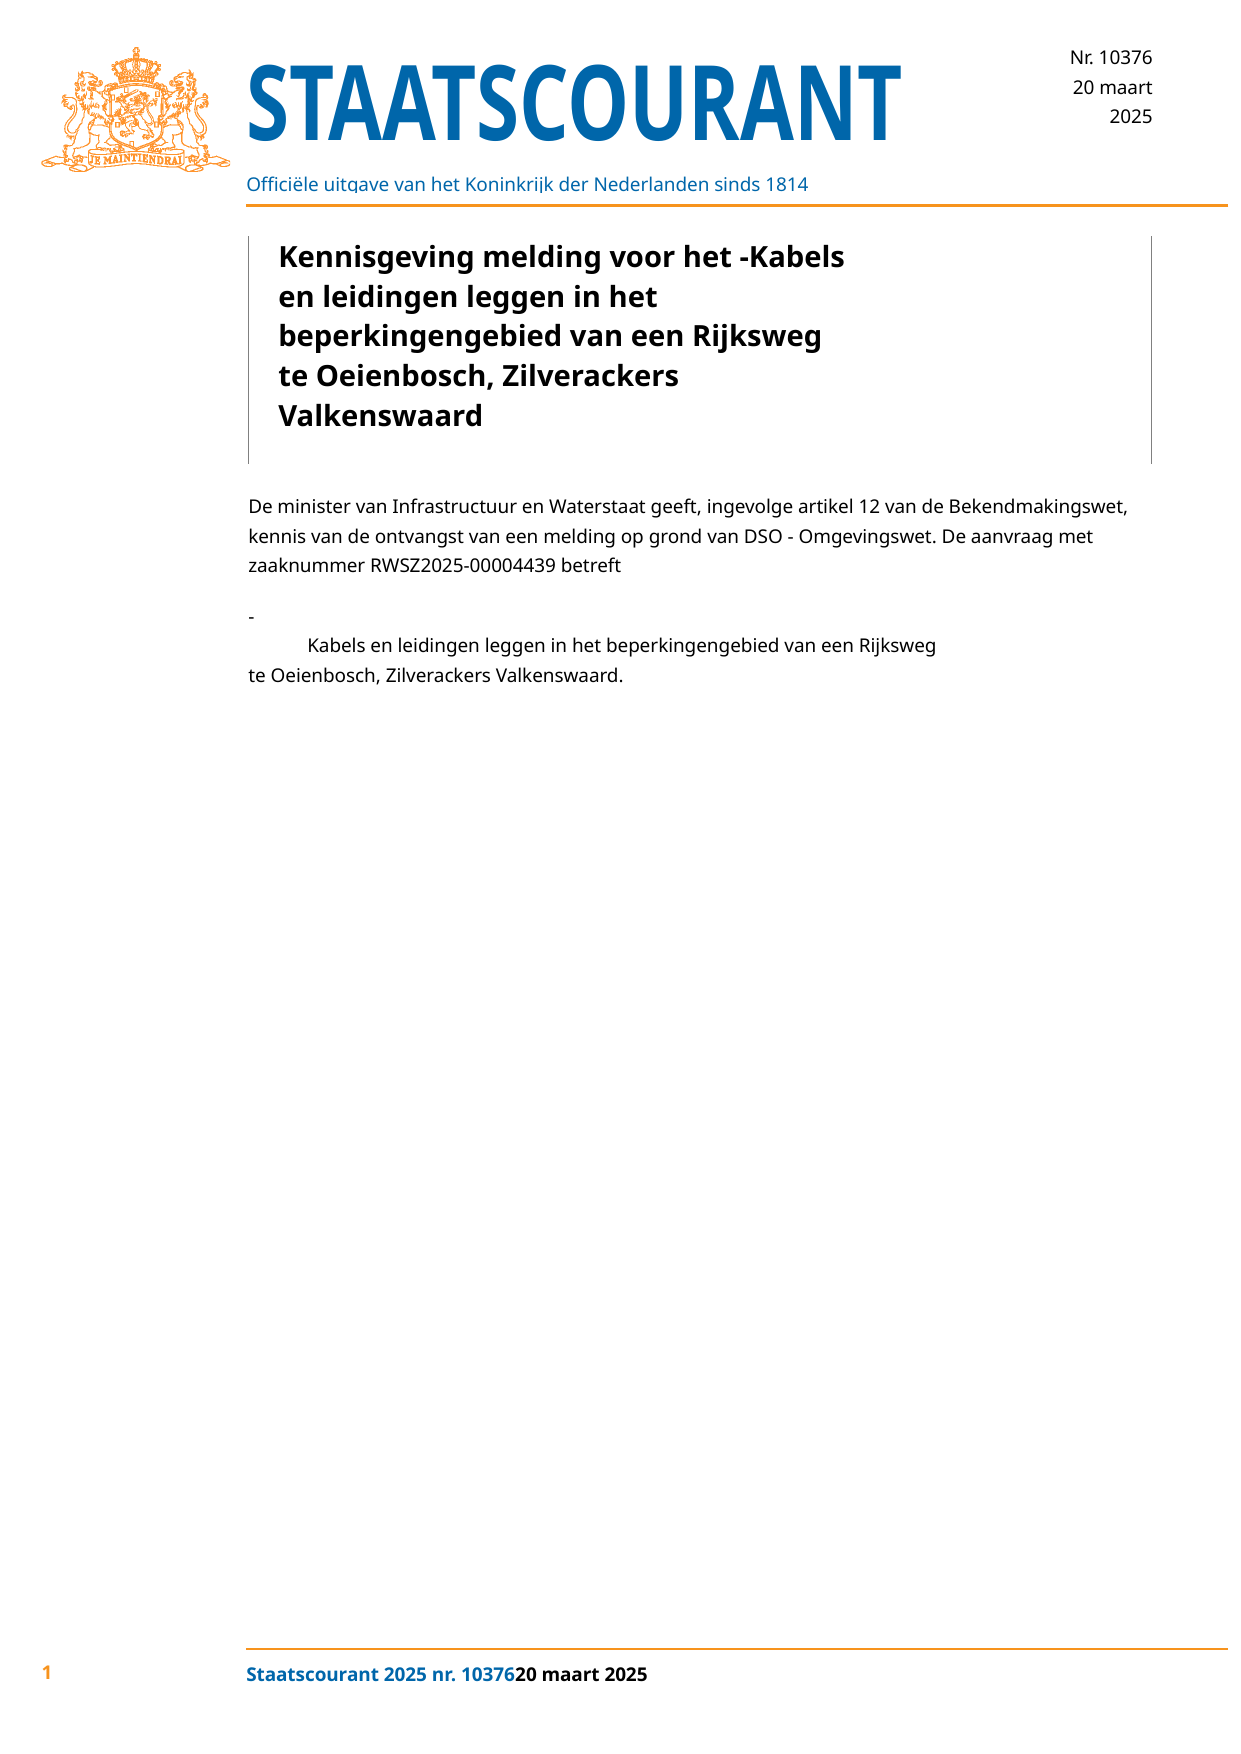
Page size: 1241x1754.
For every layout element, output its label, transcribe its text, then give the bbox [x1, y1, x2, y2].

text De minister van Infrastructuur en Waterstaat geeft, ingevolge artikel 12 van de Bekendmakingswet, kennis van de ontvangst van een melding op grond van DSO - Omgevingswet. De aanvraag met zaaknummer RWSZ2025-00004439 betreft [248, 493, 1152, 578]
text te Oeienbosch, Zilverackers Valkenswaard. [248, 662, 1152, 688]
table_header Kennisgeving melding voor het -Kabels en leidingen leggen in het beperkingengebied van een Rijksweg te Oeienbosch, Zilverackers Valkenswaard [249, 236, 850, 464]
picture [912, 236, 1090, 414]
table_header [1090, 236, 1151, 413]
table_header [850, 236, 912, 413]
table_header [850, 414, 1151, 464]
picture [41, 47, 231, 172]
list Kabels en leidingen leggen in het beperkingengebied van een Rijksweg [248, 632, 1152, 658]
